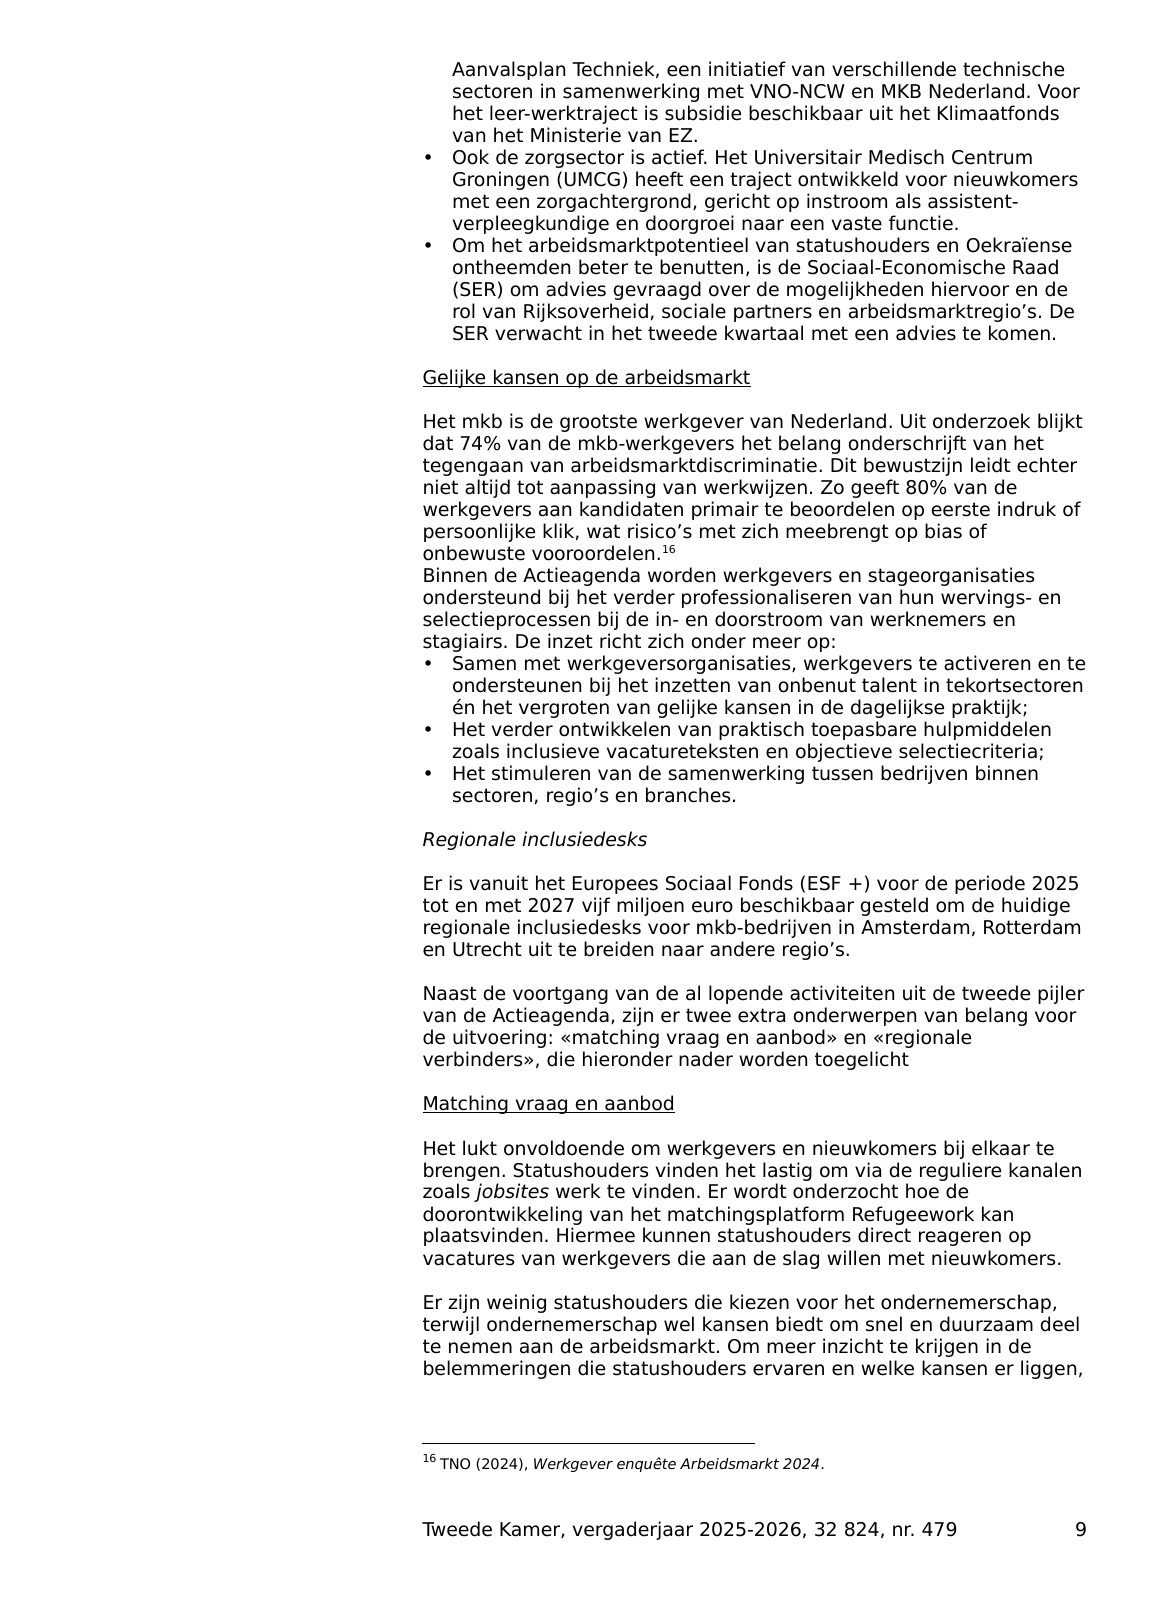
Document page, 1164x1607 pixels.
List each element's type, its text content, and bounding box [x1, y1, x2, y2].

text • Om het arbeidsmarktpotentieel van statushouders en Oekraïense ontheemden beter te benutten, is de Sociaal-Economische Raad (SER) om advies gevraagd over de mogelijkheden hiervoor en de rol van Rijksoverheid, sociale partners en arbeidsmarktregio’s. De SER verwacht in het tweede kwartaal met een advies te komen. [422, 235, 1087, 345]
text • Samen met werkgeversorganisaties, werkgevers te activeren en te ondersteunen bij het inzetten van onbenut talent in tekortsectoren én het vergroten van gelijke kansen in de dagelijkse praktijk; [422, 653, 1087, 719]
text • Het verder ontwikkelen van praktisch toepasbare hulpmiddelen zoals inclusieve vacatureteksten en objectieve selectiecriteria; [422, 719, 1087, 763]
subtitle Matching vraag en aanbod [422, 1093, 1087, 1115]
text Er zijn weinig statushouders die kiezen voor het ondernemerschap, terwijl ondernemerschap wel kansen biedt om snel en duurzaam deel te nemen aan de arbeidsmarkt. Om meer inzicht te krijgen in de belemmeringen die statushouders ervaren en welke kansen er liggen, [422, 1292, 1087, 1379]
subtitle Regionale inclusiedesks [422, 829, 1087, 851]
text • Het stimuleren van de samenwerking tussen bedrijven binnen sectoren, regio’s en branches. [422, 763, 1087, 807]
text Het lukt onvoldoende om werkgevers en nieuwkomers bij elkaar te brengen. Statushouders vinden het lastig om via de reguliere kanalen zoals jobsites werk te vinden. Er wordt onderzocht hoe de doorontwikkeling van het matchingsplatform Refugeework kan plaatsvinden. Hiermee kunnen statushouders direct reageren op vacatures van werkgevers die aan de slag willen met nieuwkomers. [422, 1137, 1087, 1269]
text Binnen de Actieagenda worden werkgevers en stageorganisaties ondersteund bij het verder professionaliseren van hun wervings- en selectieprocessen bij de in- en doorstroom van werknemers en stagiairs. De inzet richt zich onder meer op: [422, 565, 1087, 653]
subtitle Gelijke kansen op de arbeidsmarkt [422, 367, 1087, 389]
text TNO (2024), Werkgever enquête Arbeidsmarkt 2024. [422, 1452, 1087, 1474]
text Naast de voortgang van de al lopende activiteiten uit de tweede pijler van de Actieagenda, zijn er twee extra onderwerpen van belang voor de uitvoering: «matching vraag en aanbod» en «regionale verbinders», die hieronder nader worden toegelicht [422, 983, 1087, 1071]
text Het mkb is de grootste werkgever van Nederland. Uit onderzoek blijkt dat 74% van de mkb-werkgevers het belang onderschrijft van het tegengaan van arbeidsmarktdiscriminatie. Dit bewustzijn leidt echter niet altijd tot aanpassing van werkwijzen. Zo geeft 80% van de werkgevers aan kandidaten primair te beoordelen op eerste indruk of persoonlijke klik, wat risico’s met zich meebrengt op bias of onbewuste vooroordelen. [422, 411, 1087, 565]
text • Ook de zorgsector is actief. Het Universitair Medisch Centrum Groningen (UMCG) heeft een traject ontwikkeld voor nieuwkomers met een zorgachtergrond, gericht op instroom als assistent-verpleegkundige en doorgroei naar een vaste functie. [422, 147, 1087, 235]
text Aanvalsplan Techniek, een initiatief van verschillende technische sectoren in samenwerking met VNO-NCW en MKB Nederland. Voor het leer-werktraject is subsidie beschikbaar uit het Klimaatfonds van het Ministerie van EZ. [422, 59, 1087, 147]
text Er is vanuit het Europees Sociaal Fonds (ESF +) voor de periode 2025 tot en met 2027 vijf miljoen euro beschikbaar gesteld om de huidige regionale inclusiedesks voor mkb-bedrijven in Amsterdam, Rotterdam en Utrecht uit te breiden naar andere regio’s. [422, 873, 1087, 961]
